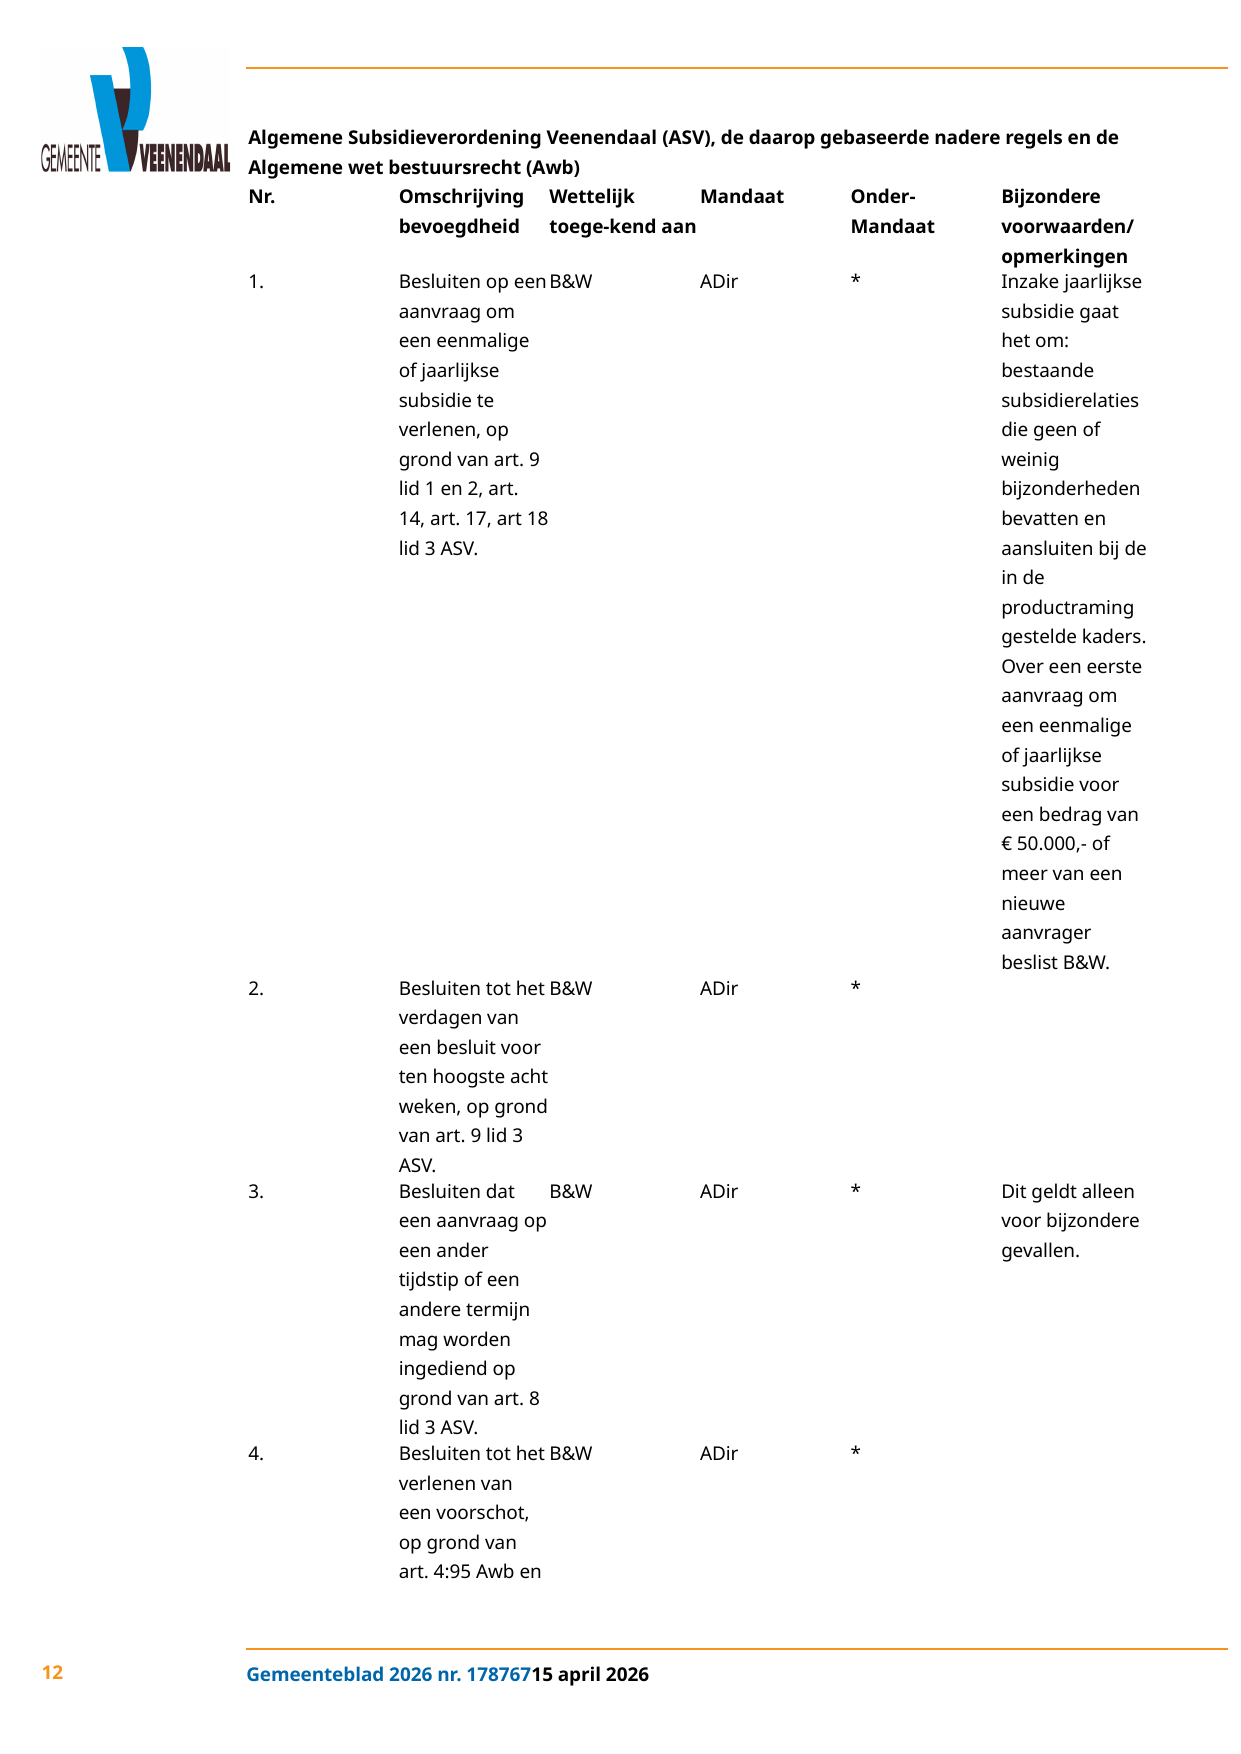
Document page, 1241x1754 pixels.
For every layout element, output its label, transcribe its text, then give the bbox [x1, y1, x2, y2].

table_cell B&W [549, 1440, 700, 1584]
table_cell B&W [549, 1178, 700, 1440]
table_cell Besluiten op een aanvraag om een eenmalige of jaarlijkse subsidie te verlenen, op grond van art. 9 lid 1 en 2, art. 14, art. 17, art 18 lid 3 ASV. [399, 269, 549, 975]
table_cell * [850, 1440, 1001, 1584]
table_cell 3. [248, 1178, 398, 1440]
table_header Omschrijving bevoegdheid [399, 184, 549, 268]
table_cell * [850, 975, 1001, 1178]
table_cell [1001, 975, 1152, 1178]
table_header Bijzondere voorwaarden/ opmerkingen [1001, 184, 1152, 268]
table_cell B&W [549, 975, 700, 1178]
table_header Wettelijk toege-kend aan [549, 184, 700, 268]
table_cell Besluiten dat een aanvraag op een ander tijdstip of een andere termijn mag worden ingediend op grond van art. 8 lid 3 ASV. [399, 1178, 549, 1440]
table_cell * [850, 1178, 1001, 1440]
table_cell ADir [700, 975, 850, 1178]
table_cell [1001, 1440, 1152, 1584]
table_cell ADir [700, 269, 850, 975]
text Algemene Subsidieverordening Veenendaal (ASV), de daarop gebaseerde nadere regels en de Algemene wet bestuursrecht (Awb) [248, 124, 1152, 180]
picture [123, 47, 231, 172]
table_cell Dit geldt alleen voor bijzondere gevallen. [1001, 1178, 1152, 1440]
table_cell Besluiten tot het verdagen van een besluit voor ten hoogste acht weken, op grond van art. 9 lid 3 ASV. [399, 975, 549, 1178]
table_cell 1. [248, 269, 398, 975]
picture [41, 47, 130, 172]
table_cell Inzake jaarlijkse subsidie gaat het om: bestaande subsidierelaties die geen of weinig bijzonderheden bevatten en aansluiten bij de in de productraming gestelde kaders. Over een eerste aanvraag om een eenmalige of jaarlijkse subsidie voor een bedrag van € 50.000,- of meer van een nieuwe aanvrager beslist B&W. [1001, 269, 1152, 975]
table_header Mandaat [700, 184, 850, 268]
table_header Onder- Mandaat [850, 184, 1001, 268]
table_cell ADir [700, 1178, 850, 1440]
table_cell 4. [248, 1440, 398, 1584]
table_cell ADir [700, 1440, 850, 1584]
table_cell * [850, 269, 1001, 975]
table_cell Besluiten tot het verlenen van een voorschot, op grond van art. 4:95 Awb en [399, 1440, 549, 1584]
table_cell 2. [248, 975, 398, 1178]
table_cell B&W [549, 269, 700, 975]
table_header Nr. [248, 184, 398, 268]
